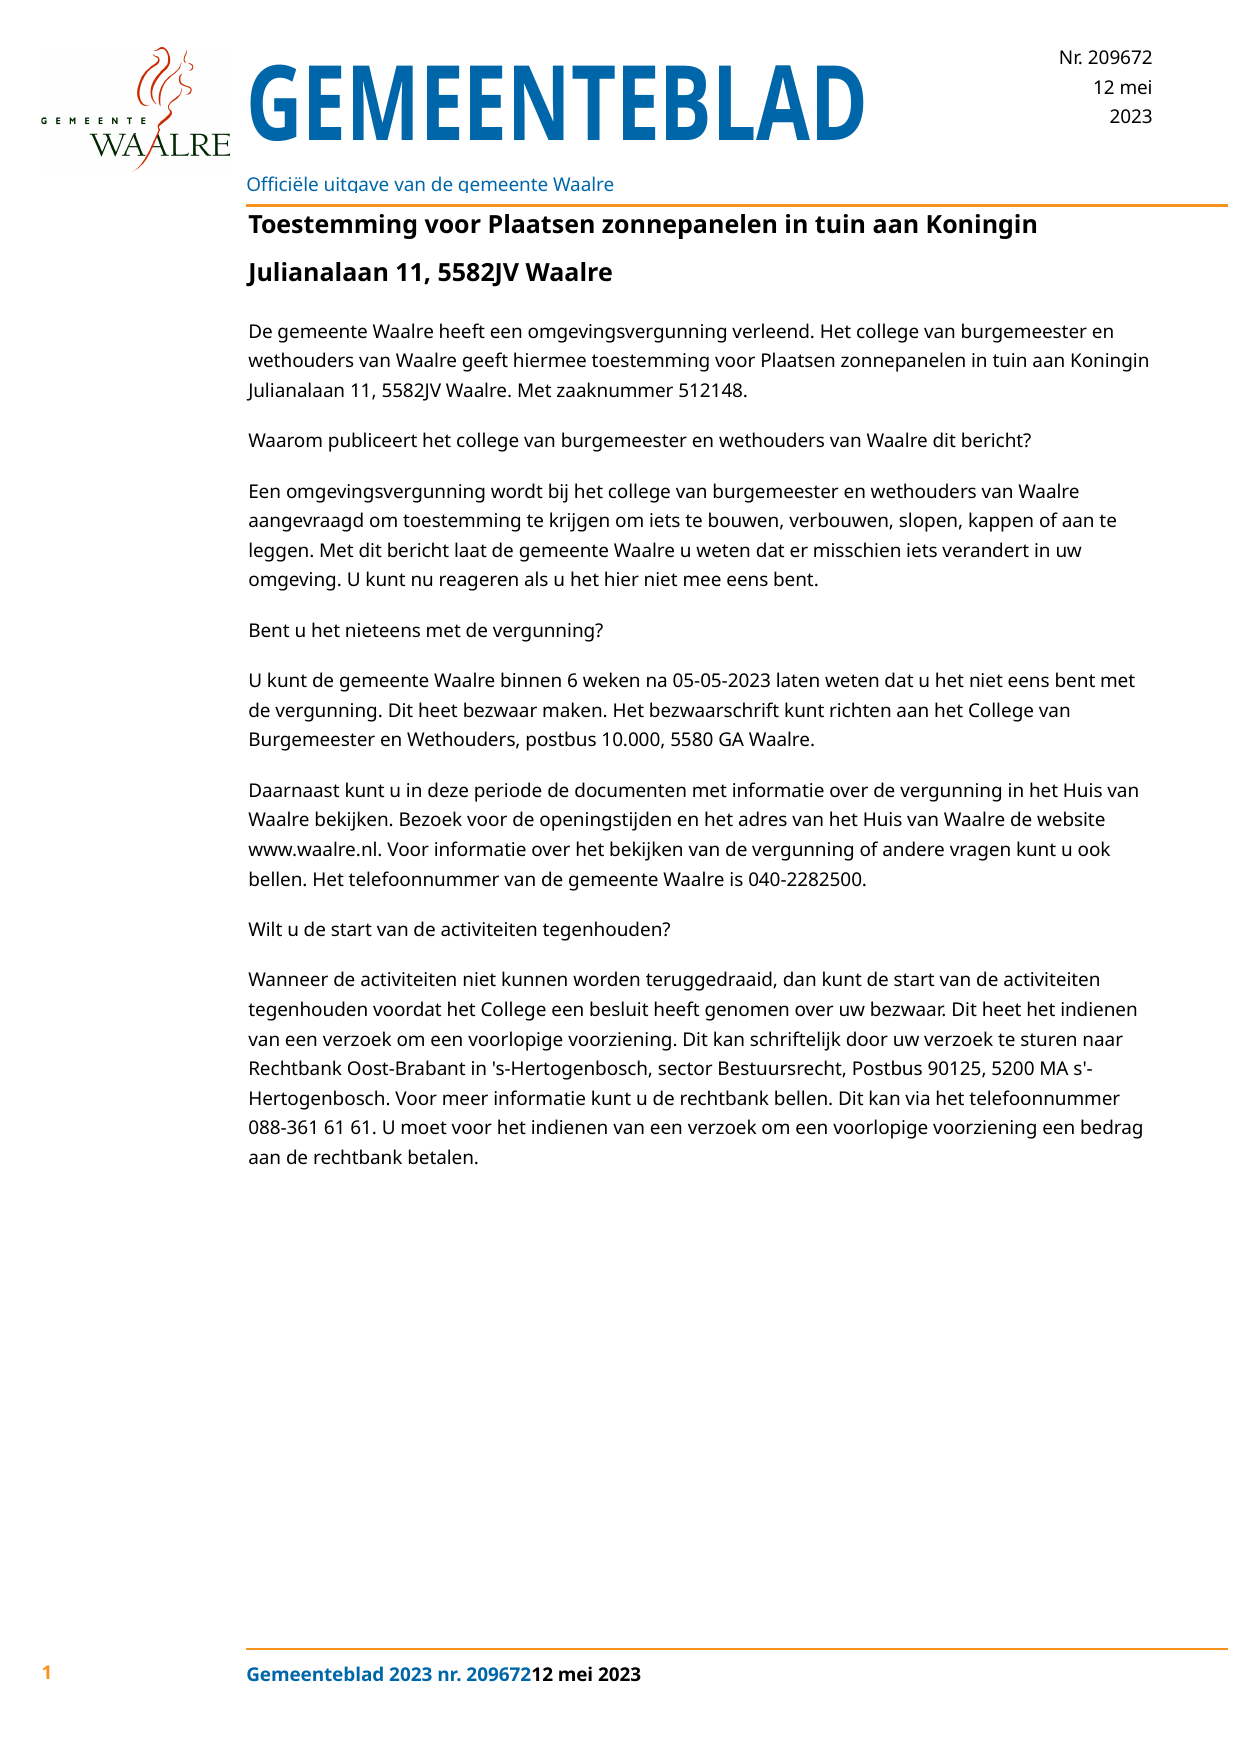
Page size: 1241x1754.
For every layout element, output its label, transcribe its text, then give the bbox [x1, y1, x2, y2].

text Toestemming voor Plaatsen zonnepanelen in tuin aan Koningin Julianalaan 11, 5582JV Waalre [248, 207, 1152, 288]
text De gemeente Waalre heeft een omgevingsvergunning verleend. Het college van burgemeester en wethouders van Waalre geeft hiermee toestemming voor Plaatsen zonnepanelen in tuin aan Koningin Julianalaan 11, 5582JV Waalre. Met zaaknummer 512148. [248, 318, 1152, 403]
text Een omgevingsvergunning wordt bij het college van burgemeester en wethouders van Waalre aangevraagd om toestemming te krijgen om iets te bouwen, verbouwen, slopen, kappen of aan te leggen. Met dit bericht laat de gemeente Waalre u weten dat er misschien iets verandert in uw omgeving. U kunt nu reageren als u het hier niet mee eens bent. [248, 478, 1152, 592]
text U kunt de gemeente Waalre binnen 6 weken na 05-05-2023 laten weten dat u het niet eens bent met de vergunning. Dit heet bezwaar maken. Het bezwaarschrift kunt richten aan het College van Burgemeester en Wethouders, postbus 10.000, 5580 GA Waalre. [248, 667, 1152, 752]
text Bent u het nieteens met de vergunning? [248, 617, 1152, 643]
text Daarnaast kunt u in deze periode de documenten met informatie over de vergunning in het Huis van Waalre bekijken. Bezoek voor de openingstijden en het adres van het Huis van Waalre de website www.waalre.nl. Voor informatie over het bekijken van de vergunning of andere vragen kunt u ook bellen. Het telefoonnummer van de gemeente Waalre is 040-2282500. [248, 777, 1152, 892]
text Wilt u de start van de activiteiten tegenhouden? [248, 916, 1152, 942]
text Waarom publiceert het college van burgemeester en wethouders van Waalre dit bericht? [248, 427, 1152, 453]
picture [41, 47, 231, 172]
text Wanneer de activiteiten niet kunnen worden teruggedraaid, dan kunt de start van de activiteiten tegenhouden voordat het College een besluit heeft genomen over uw bezwaar. Dit heet het indienen van een verzoek om een voorlopige voorziening. Dit kan schriftelijk door uw verzoek te sturen naar Rechtbank Oost-Brabant in 's-Hertogenbosch, sector Bestuursrecht, Postbus 90125, 5200 MA s'-Hertogenbosch. Voor meer informatie kunt u de rechtbank bellen. Dit kan via het telefoonnummer 088-361 61 61. U moet voor het indienen van een verzoek om een voorlopige voorziening een bedrag aan de rechtbank betalen. [248, 967, 1152, 1170]
